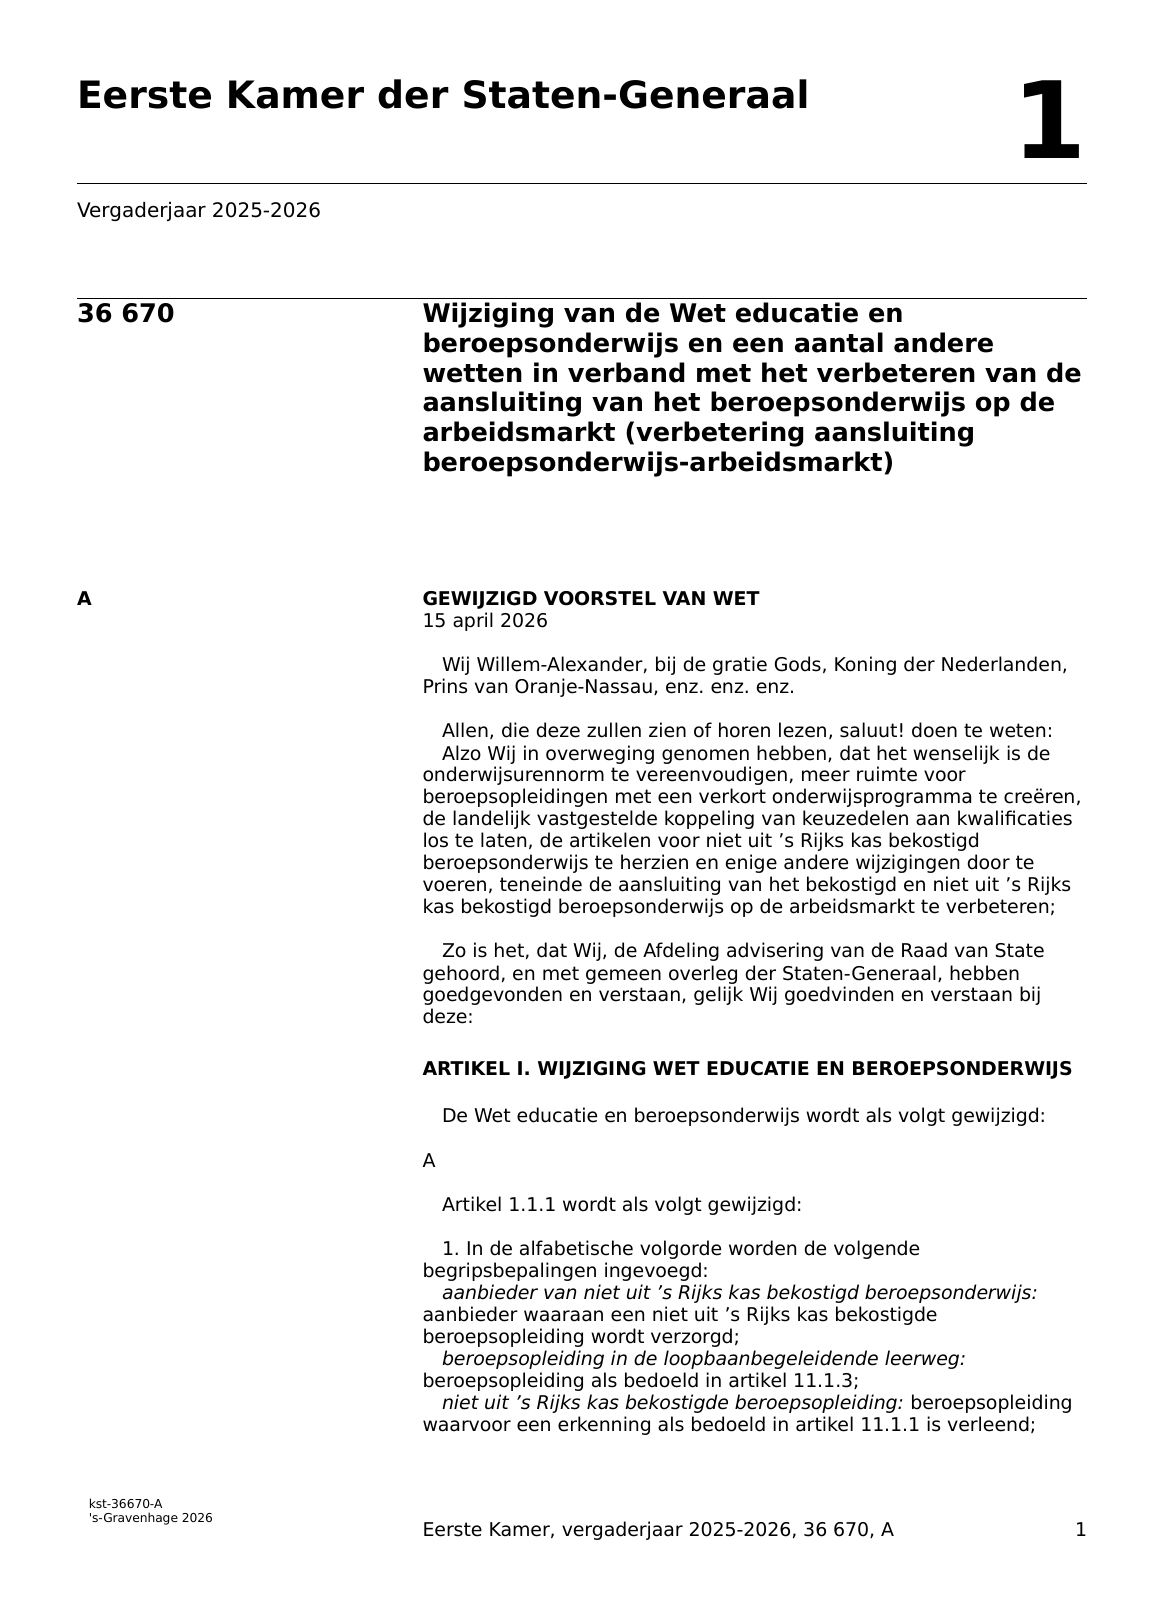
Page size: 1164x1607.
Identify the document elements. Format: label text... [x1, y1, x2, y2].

text aanbieder van niet uit ’s Rijks kas bekostigd beroepsonderwijs: aanbieder waaraan een niet uit ’s Rijks kas bekostigde beroepsopleiding wordt verzorgd; [422, 1282, 1087, 1348]
text Zo is het, dat Wij, de Afdeling advisering van de Raad van State gehoord, en met gemeen overleg der Staten-Generaal, hebben goedgevonden en verstaan, gelijk Wij goedvinden en verstaan bij deze: [422, 940, 1087, 1028]
subtitle A GEWIJZIGD VOORSTEL VAN WET [77, 588, 1087, 610]
text 1. In de alfabetische volgorde worden de volgende begripsbepalingen ingevoegd: [422, 1238, 1087, 1282]
subtitle 36 670 Wijziging van de Wet educatie en beroepsonderwijs en een aantal andere wetten in verband met het verbeteren van de aansluiting van het beroepsonderwijs op de arbeidsmarkt (verbetering aansluiting beroepsonderwijs-arbeidsmarkt) [77, 299, 1087, 477]
text A [422, 1149, 1087, 1171]
table_cell Vergaderjaar 2025-2026 [77, 184, 1087, 298]
table_header Eerste Kamer der Staten-Generaal [77, 59, 886, 183]
text 's-Gravenhage 2026 [88, 1511, 323, 1525]
text Wij Willem-Alexander, bij de gratie Gods, Koning der Nederlanden, Prins van Oranje-Nassau, enz. enz. enz. [422, 654, 1087, 698]
text 15 april 2026 [422, 610, 1087, 632]
text niet uit ’s Rijks kas bekostigde beroepsopleiding: beroepsopleiding waarvoor een erkenning als bedoeld in artikel 11.1.1 is verleend; [422, 1392, 1087, 1436]
text Artikel 1.1.1 wordt als volgt gewijzigd: [422, 1194, 1087, 1216]
text kst-36670-A [88, 1497, 323, 1511]
subtitle ARTIKEL I. WIJZIGING WET EDUCATIE EN BEROEPSONDERWIJS [422, 1058, 1087, 1080]
table_header 1 [886, 59, 1087, 183]
text Allen, die deze zullen zien of horen lezen, saluut! doen te weten: [422, 720, 1087, 742]
text beroepsopleiding in de loopbaanbegeleidende leerweg: beroepsopleiding als bedoeld in artikel 11.1.3; [422, 1348, 1087, 1392]
text Alzo Wij in overweging genomen hebben, dat het wenselijk is de onderwijsurennorm te vereenvoudigen, meer ruimte voor beroepsopleidingen met een verkort onderwijsprogramma te creëren, de landelijk vastgestelde koppeling van keuzedelen aan kwalificaties los te laten, de artikelen voor niet uit ’s Rijks kas bekostigd beroepsonderwijs te herzien en enige andere wijzigingen door te voeren, teneinde de aansluiting van het bekostigd en niet uit ’s Rijks kas bekostigd beroepsonderwijs op de arbeidsmarkt te verbeteren; [422, 742, 1087, 918]
text De Wet educatie en beroepsonderwijs wordt als volgt gewijzigd: [422, 1105, 1087, 1127]
